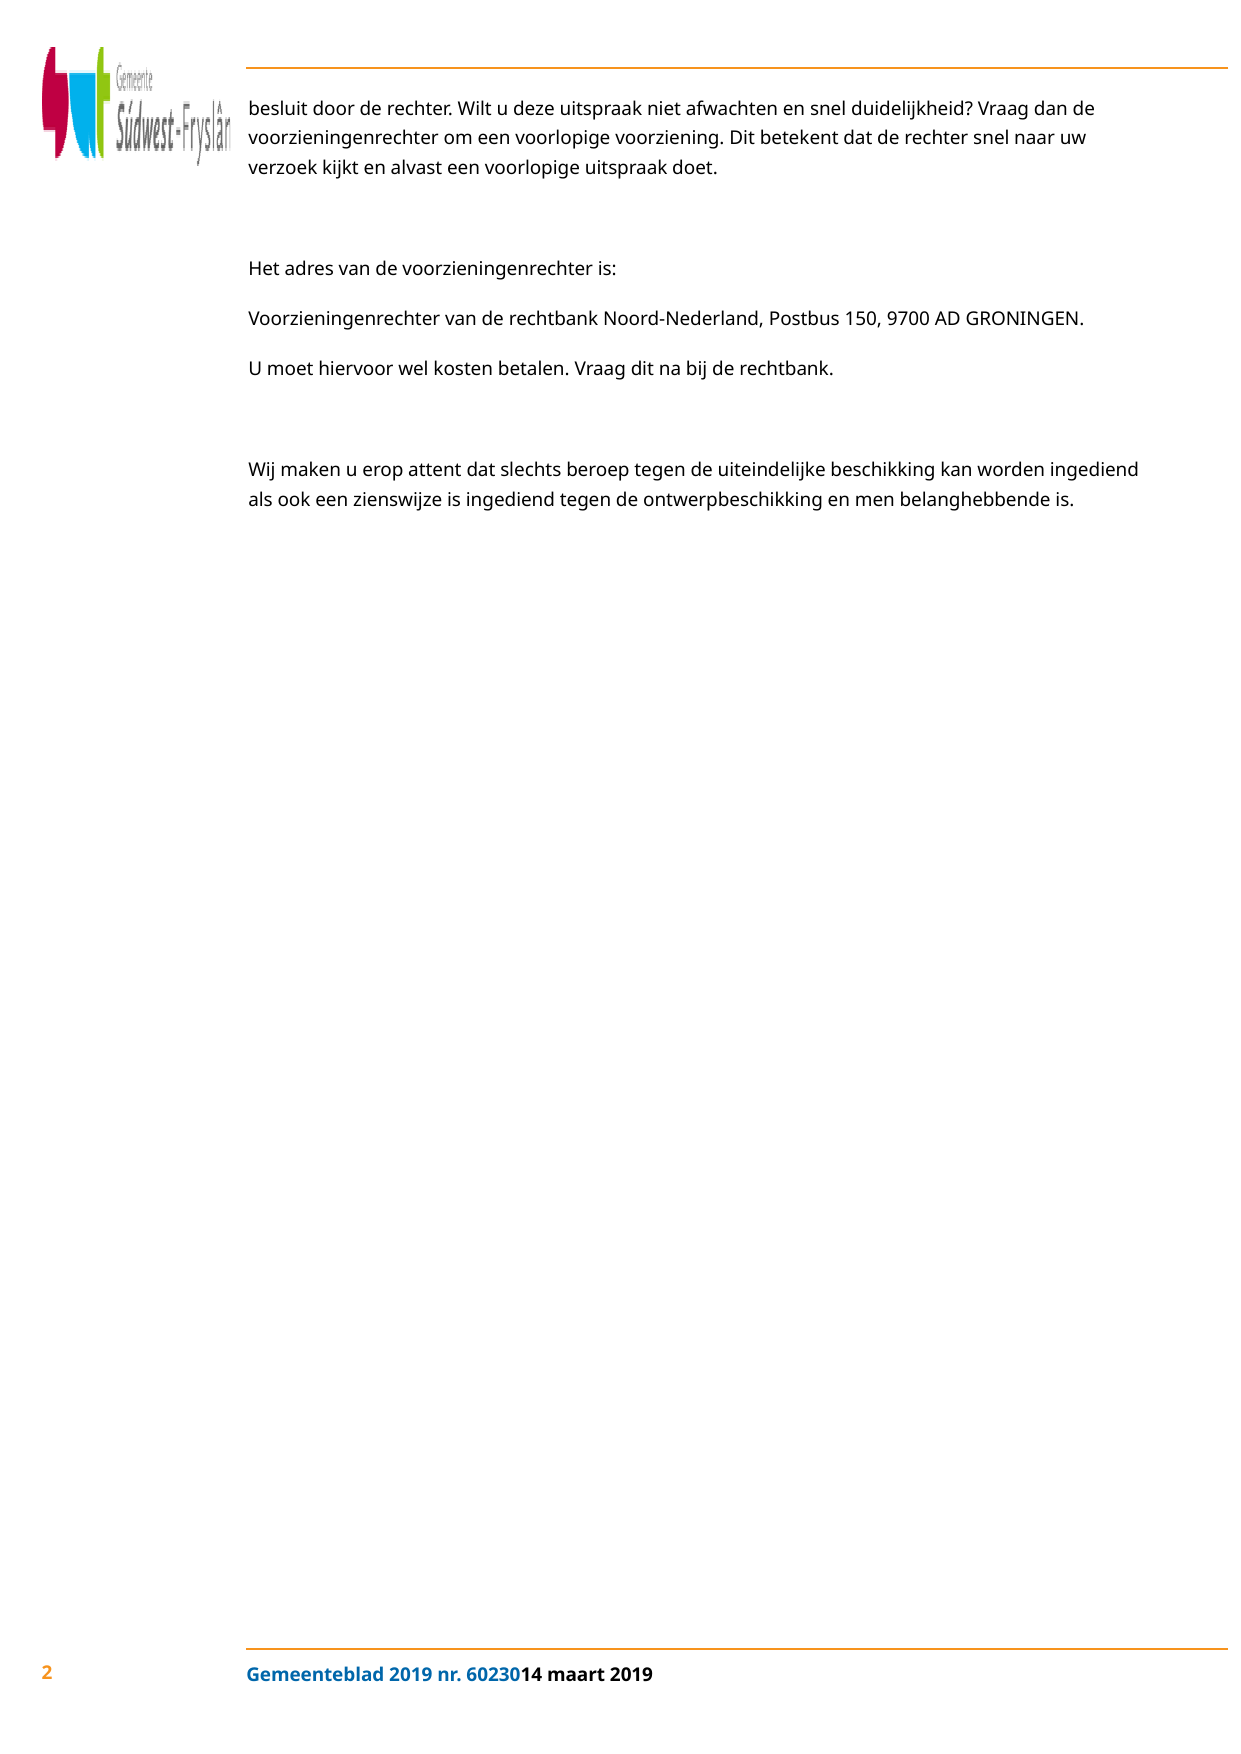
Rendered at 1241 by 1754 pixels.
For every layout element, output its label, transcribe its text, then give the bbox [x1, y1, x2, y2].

text Wij maken u erop attent dat slechts beroep tegen de uiteindelijke beschikking kan worden ingediend als ook een zienswijze is ingediend tegen de ontwerpbeschikking en men belanghebbende is. [248, 456, 1152, 512]
picture [41, 47, 231, 172]
text U moet hiervoor wel kosten betalen. Vraag dit na bij de rechtbank. [248, 356, 1152, 381]
text besluit door de rechter. Wilt u deze uitspraak niet afwachten en snel duidelijkheid? Vraag dan de voorzieningenrechter om een voorlopige voorziening. Dit betekent dat de rechter snel naar uw verzoek kijkt en alvast een voorlopige uitspraak doet. [248, 95, 1152, 180]
text Voorzieningenrechter van de rechtbank Noord-Nederland, Postbus 150, 9700 AD GRONINGEN. [248, 305, 1152, 331]
text Het adres van de voorzieningenrechter is: [248, 255, 1152, 281]
